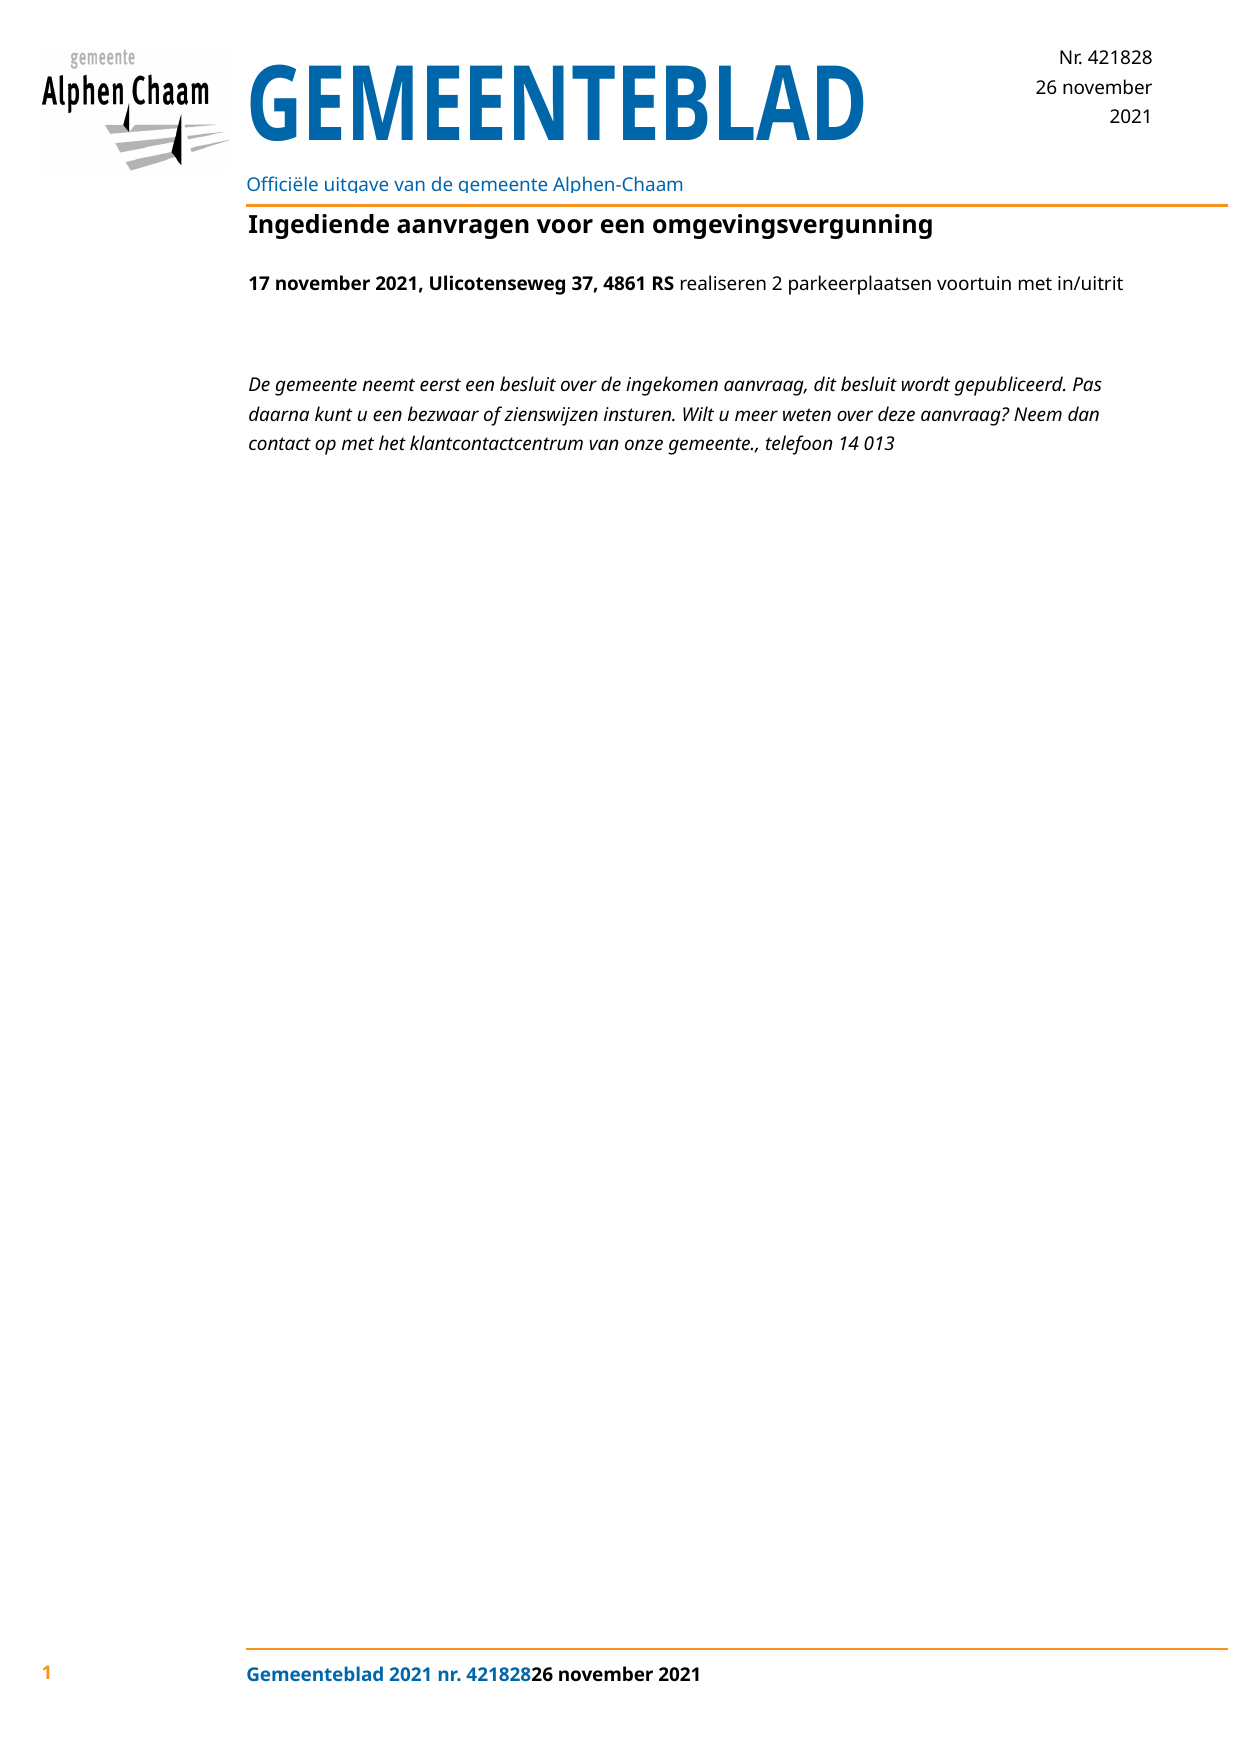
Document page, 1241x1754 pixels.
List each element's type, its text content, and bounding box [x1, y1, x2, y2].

text De gemeente neemt eerst een besluit over de ingekomen aanvraag, dit besluit wordt gepubliceerd. Pas daarna kunt u een bezwaar of zienswijzen insturen. Wilt u meer weten over deze aanvraag? Neem dan contact op met het klantcontactcentrum van onze gemeente., telefoon 14 013 [248, 371, 1152, 456]
picture [41, 47, 231, 172]
text Ingediende aanvragen voor een omgevingsvergunning [248, 207, 1152, 241]
text 17 november 2021, Ulicotenseweg 37, 4861 RS realiseren 2 parkeerplaatsen voortuin met in/uitrit [248, 270, 1152, 296]
